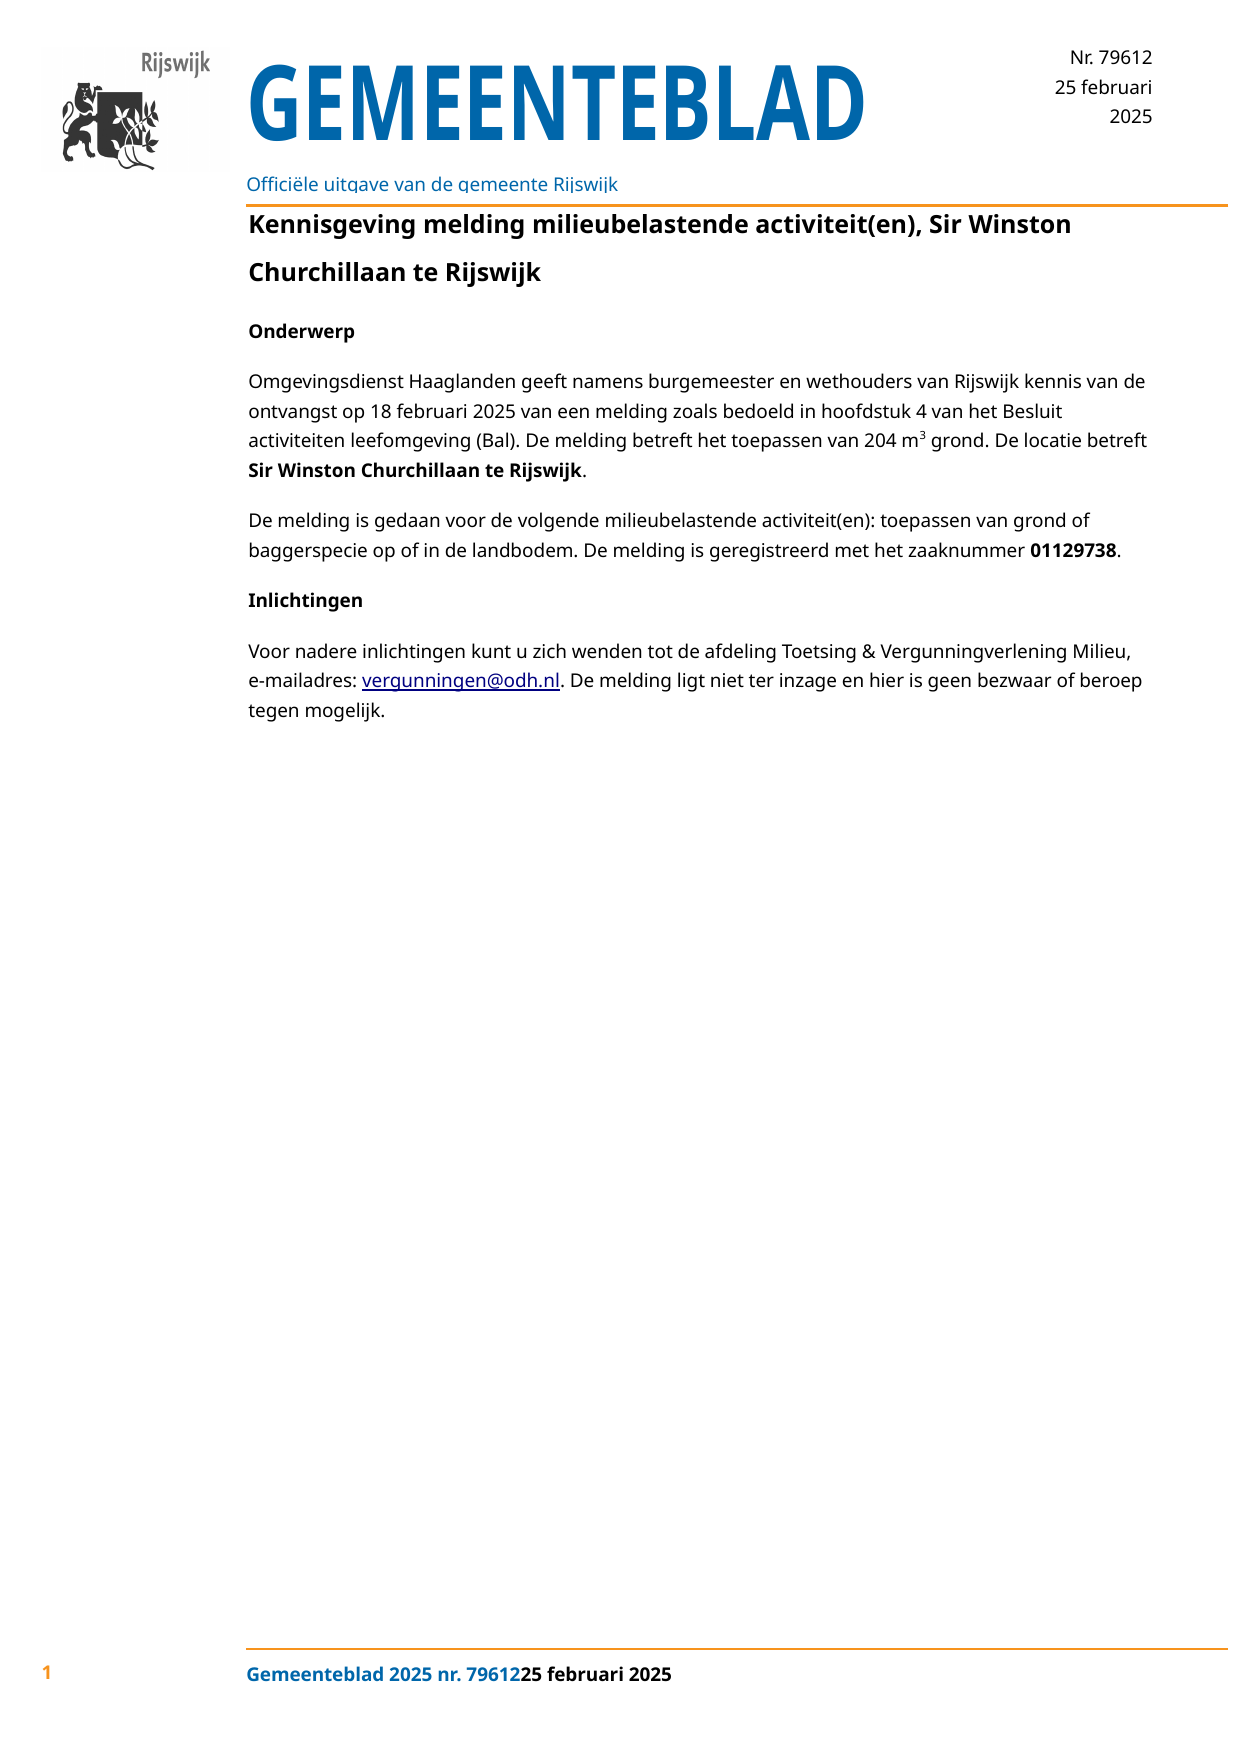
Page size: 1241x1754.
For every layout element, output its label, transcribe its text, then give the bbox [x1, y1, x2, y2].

text De melding is gedaan voor de volgende milieubelastende activiteit(en): toepassen van grond of baggerspecie op of in de landbodem. De melding is geregistreerd met het zaaknummer 01129738. [248, 507, 1152, 563]
text Kennisgeving melding milieubelastende activiteit(en), Sir Winston Churchillaan te Rijswijk [248, 207, 1152, 288]
picture [41, 47, 231, 172]
text Onderwerp [248, 318, 1152, 344]
text Inlichtingen [248, 587, 1152, 613]
text Voor nadere inlichtingen kunt u zich wenden tot de afdeling Toetsing & Vergunningverlening Milieu, e-mailadres: vergunningen@odh.nl. De melding ligt niet ter inzage en hier is geen bezwaar of beroep tegen mogelijk. [248, 638, 1152, 723]
text Omgevingsdienst Haaglanden geeft namens burgemeester en wethouders van Rijswijk kennis van de ontvangst op 18 februari 2025 van een melding zoals bedoeld in hoofdstuk 4 van het Besluit activiteiten leefomgeving (Bal). De melding betreft het toepassen van 204 m3 grond. De locatie betreft Sir Winston Churchillaan te Rijswijk. [248, 368, 1152, 483]
